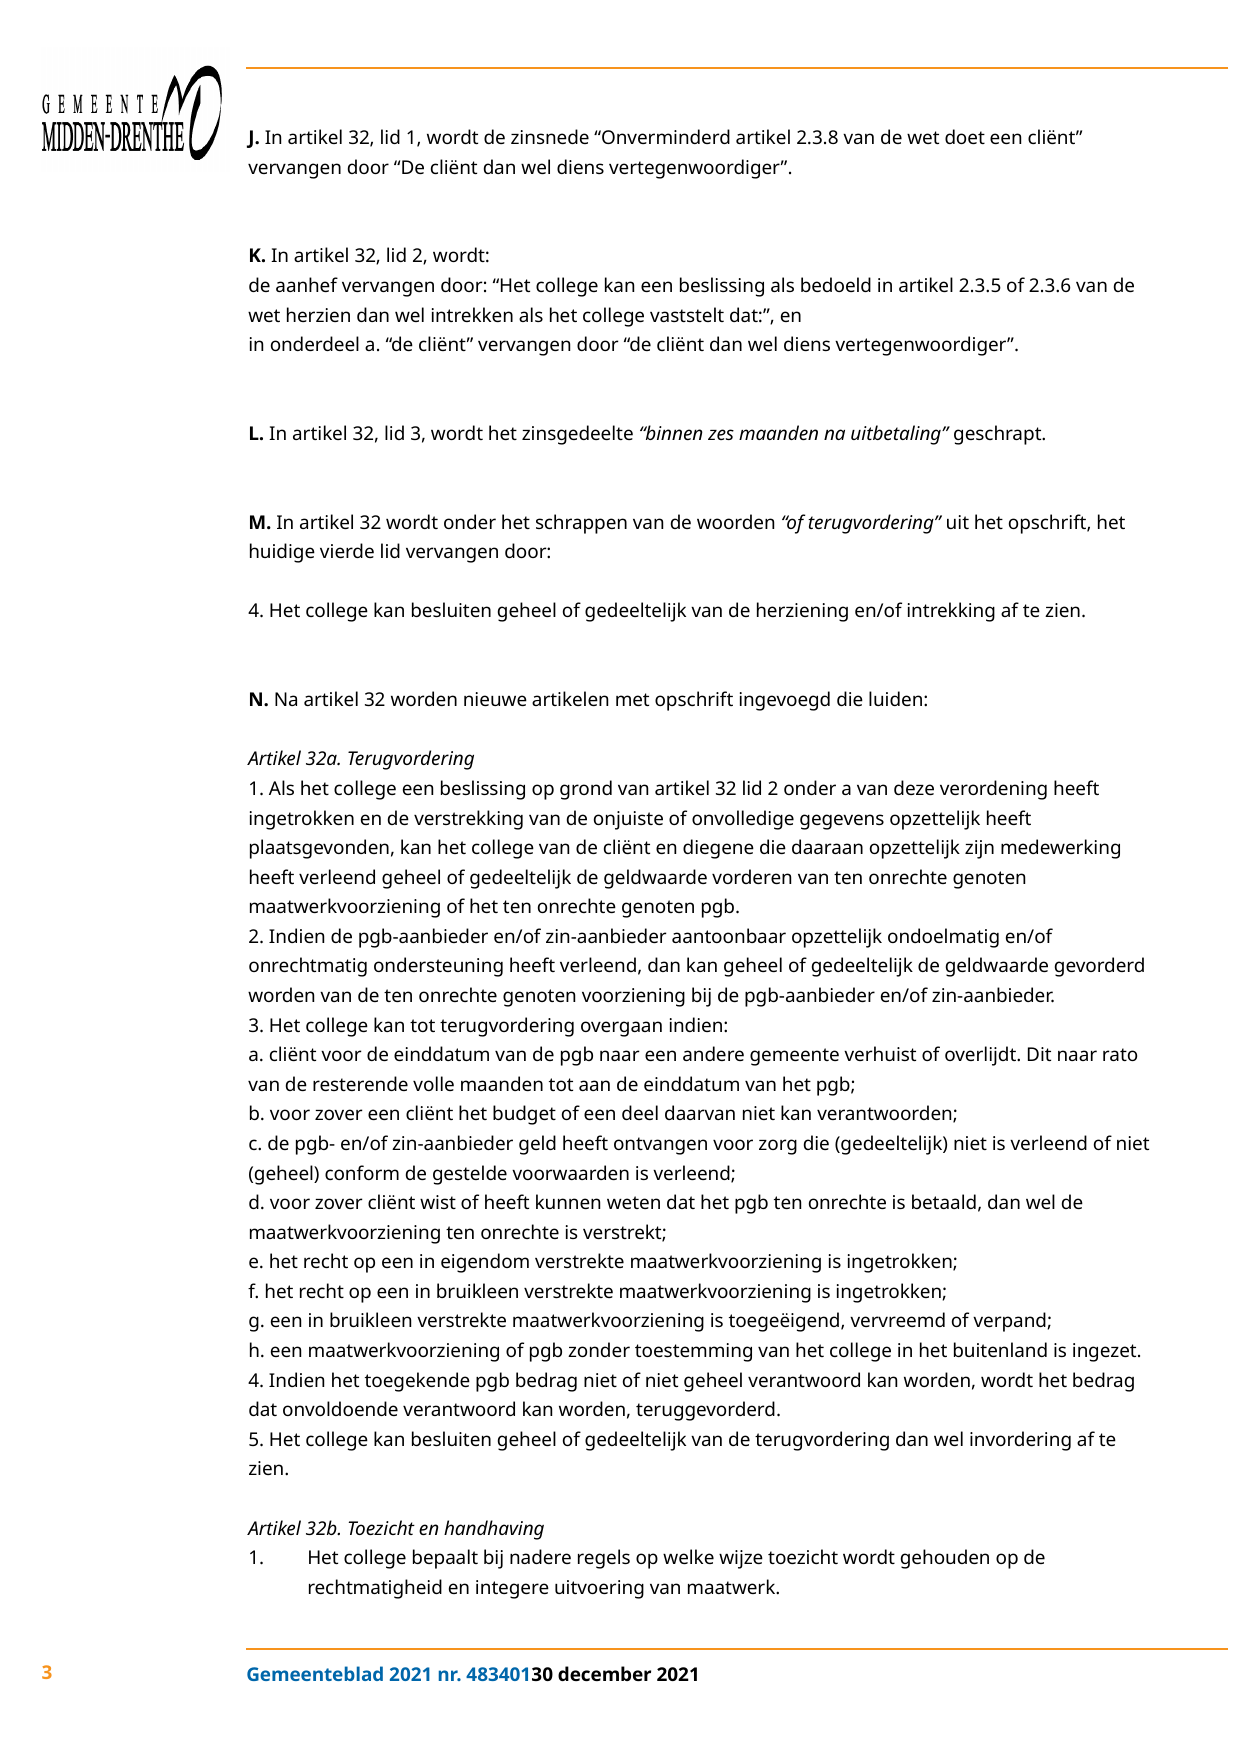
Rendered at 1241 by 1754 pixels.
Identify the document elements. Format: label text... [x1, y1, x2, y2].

text L. In artikel 32, lid 3, wordt het zinsgedeelte “binnen zes maanden na uitbetaling” geschrapt. [248, 420, 1152, 446]
text in onderdeel a. “de cliënt” vervangen door “de cliënt dan wel diens vertegenwoordiger”. [248, 331, 1152, 357]
text 1. Als het college een beslissing op grond van artikel 32 lid 2 onder a van deze verordening heeft ingetrokken en de verstrekking van de onjuiste of onvolledige gegevens opzettelijk heeft plaatsgevonden, kan het college van de cliënt en diegene die daaraan opzettelijk zijn medewerking heeft verleend geheel of gedeeltelijk de geldwaarde vorderen van ten onrechte genoten maatwerkvoorziening of het ten onrechte genoten pgb. [248, 775, 1152, 919]
text e. het recht op een in eigendom verstrekte maatwerkvoorziening is ingetrokken; [248, 1248, 1152, 1274]
text Artikel 32a. Terugvordering [248, 746, 1152, 771]
text a. cliënt voor de einddatum van de pgb naar een andere gemeente verhuist of overlijdt. Dit naar rato van de resterende volle maanden tot aan de einddatum van het pgb; [248, 1041, 1152, 1097]
text M. In artikel 32 wordt onder het schrappen van de woorden “of terugvordering” uit het opschrift, het huidige vierde lid vervangen door: [248, 509, 1152, 564]
text f. het recht op een in bruikleen verstrekte maatwerkvoorziening is ingetrokken; [248, 1278, 1152, 1304]
text 4. Indien het toegekende pgb bedrag niet of niet geheel verantwoord kan worden, wordt het bedrag dat onvoldoende verantwoord kan worden, teruggevorderd. [248, 1367, 1152, 1422]
text b. voor zover een cliënt het budget of een deel daarvan niet kan verantwoorden; [248, 1101, 1152, 1126]
text 3. Het college kan tot terugvordering overgaan indien: [248, 1012, 1152, 1038]
text h. een maatwerkvoorziening of pgb zonder toestemming van het college in het buitenland is ingezet. [248, 1337, 1152, 1363]
text 4. Het college kan besluiten geheel of gedeeltelijk van de herziening en/of intrekking af te zien. [248, 598, 1152, 623]
text 2. Indien de pgb-aanbieder en/of zin-aanbieder aantoonbaar opzettelijk ondoelmatig en/of onrechtmatig ondersteuning heeft verleend, dan kan geheel of gedeeltelijk de geldwaarde gevorderd worden van de ten onrechte genoten voorziening bij de pgb-aanbieder en/of zin-aanbieder. [248, 923, 1152, 1008]
text d. voor zover cliënt wist of heeft kunnen weten dat het pgb ten onrechte is betaald, dan wel de maatwerkvoorziening ten onrechte is verstrekt; [248, 1189, 1152, 1245]
picture [41, 47, 231, 172]
text N. Na artikel 32 worden nieuwe artikelen met opschrift ingevoegd die luiden: [248, 686, 1152, 712]
text c. de pgb- en/of zin-aanbieder geld heeft ontvangen voor zorg die (gedeeltelijk) niet is verleend of niet (geheel) conform de gestelde voorwaarden is verleend; [248, 1130, 1152, 1186]
list Het college bepaalt bij nadere regels op welke wijze toezicht wordt gehouden op de rechtmatigheid en integere uitvoering van maatwerk. [248, 1544, 1152, 1600]
text K. In artikel 32, lid 2, wordt: [248, 243, 1152, 268]
text g. een in bruikleen verstrekte maatwerkvoorziening is toegeëigend, vervreemd of verpand; [248, 1308, 1152, 1333]
text J. In artikel 32, lid 1, wordt de zinsnede “Onverminderd artikel 2.3.8 van de wet doet een cliënt” vervangen door “De cliënt dan wel diens vertegenwoordiger”. [248, 124, 1152, 180]
text Artikel 32b. Toezicht en handhaving [248, 1515, 1152, 1541]
text 5. Het college kan besluiten geheel of gedeeltelijk van de terugvordering dan wel invordering af te zien. [248, 1426, 1152, 1481]
text de aanhef vervangen door: “Het college kan een beslissing als bedoeld in artikel 2.3.5 of 2.3.6 van de wet herzien dan wel intrekken als het college vaststelt dat:”, en [248, 272, 1152, 328]
